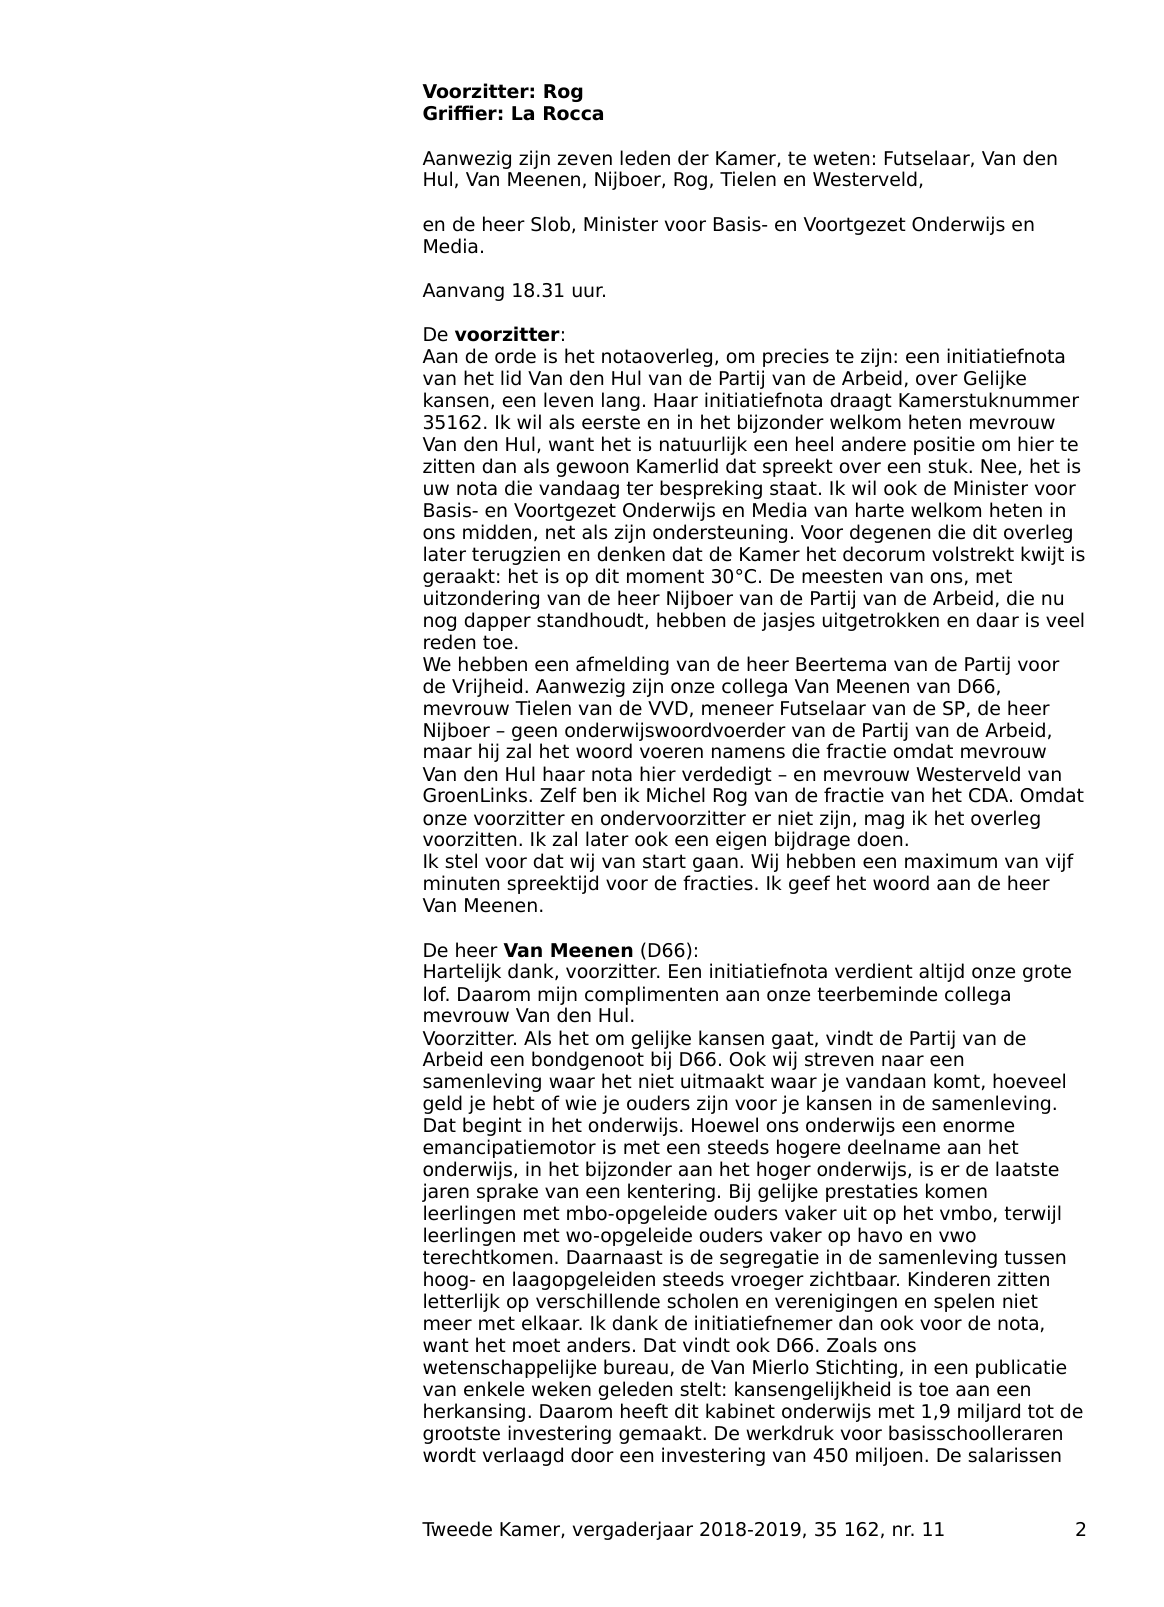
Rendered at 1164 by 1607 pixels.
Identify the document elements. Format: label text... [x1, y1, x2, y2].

text De voorzitter: [422, 324, 1087, 346]
text Aan de orde is het notaoverleg, om precies te zijn: een initiatiefnota van het lid Van den Hul van de Partij van de Arbeid, over Gelijke kansen, een leven lang. Haar initiatiefnota draagt Kamerstuknummer 35162. Ik wil als eerste en in het bijzonder welkom heten mevrouw Van den Hul, want het is natuurlijk een heel andere positie om hier te zitten dan als gewoon Kamerlid dat spreekt over een stuk. Nee, het is uw nota die vandaag ter bespreking staat. Ik wil ook de Minister voor Basis- en Voortgezet Onderwijs en Media van harte welkom heten in ons midden, net als zijn ondersteuning. Voor degenen die dit overleg later terugzien en denken dat de Kamer het decorum volstrekt kwijt is geraakt: het is op dit moment 30°C. De meesten van ons, met uitzondering van de heer Nijboer van de Partij van de Arbeid, die nu nog dapper standhoudt, hebben de jasjes uitgetrokken en daar is veel reden toe. [422, 346, 1087, 653]
text Griffier: La Rocca [422, 103, 1087, 125]
text Voorzitter. Als het om gelijke kansen gaat, vindt de Partij van de Arbeid een bondgenoot bij D66. Ook wij streven naar een samenleving waar het niet uitmaakt waar je vandaan komt, hoeveel geld je hebt of wie je ouders zijn voor je kansen in de samenleving. Dat begint in het onderwijs. Hoewel ons onderwijs een enorme emancipatiemotor is met een steeds hogere deelname aan het onderwijs, in het bijzonder aan het hoger onderwijs, is er de laatste jaren sprake van een kentering. Bij gelijke prestaties komen leerlingen met mbo-opgeleide ouders vaker uit op het vmbo, terwijl leerlingen met wo-opgeleide ouders vaker op havo en vwo terechtkomen. Daarnaast is de segregatie in de samenleving tussen hoog- en laagopgeleiden steeds vroeger zichtbaar. Kinderen zitten letterlijk op verschillende scholen en verenigingen en spelen niet meer met elkaar. Ik dank de initiatiefnemer dan ook voor de nota, want het moet anders. Dat vindt ook D66. Zoals ons wetenschappelijke bureau, de Van Mierlo Stichting, in een publicatie van enkele weken geleden stelt: kansengelijkheid is toe aan een herkansing. Daarom heeft dit kabinet onderwijs met 1,9 miljard tot de grootste investering gemaakt. De werkdruk voor basisschoolleraren wordt verlaagd door een investering van 450 miljoen. De salarissen [422, 1027, 1087, 1467]
text Voorzitter: Rog [422, 81, 1087, 103]
text Ik stel voor dat wij van start gaan. Wij hebben een maximum van vijf minuten spreektijd voor de fracties. Ik geef het woord aan de heer Van Meenen. [422, 851, 1087, 917]
text We hebben een afmelding van de heer Beertema van de Partij voor de Vrijheid. Aanwezig zijn onze collega Van Meenen van D66, mevrouw Tielen van de VVD, meneer Futselaar van de SP, de heer Nijboer – geen onderwijswoordvoerder van de Partij van de Arbeid, maar hij zal het woord voeren namens die fractie omdat mevrouw Van den Hul haar nota hier verdedigt – en mevrouw Westerveld van GroenLinks. Zelf ben ik Michel Rog van de fractie van het CDA. Omdat onze voorzitter en ondervoorzitter er niet zijn, mag ik het overleg voorzitten. Ik zal later ook een eigen bijdrage doen. [422, 653, 1087, 851]
text Aanwezig zijn zeven leden der Kamer, te weten: Futselaar, Van den Hul, Van Meenen, Nijboer, Rog, Tielen en Westerveld, [422, 147, 1087, 191]
text Hartelijk dank, voorzitter. Een initiatiefnota verdient altijd onze grote lof. Daarom mijn complimenten aan onze teerbeminde collega mevrouw Van den Hul. [422, 961, 1087, 1027]
text De heer Van Meenen (D66): [422, 939, 1087, 961]
text Aanvang 18.31 uur. [422, 280, 1087, 302]
text en de heer Slob, Minister voor Basis- en Voortgezet Onderwijs en Media. [422, 213, 1087, 257]
